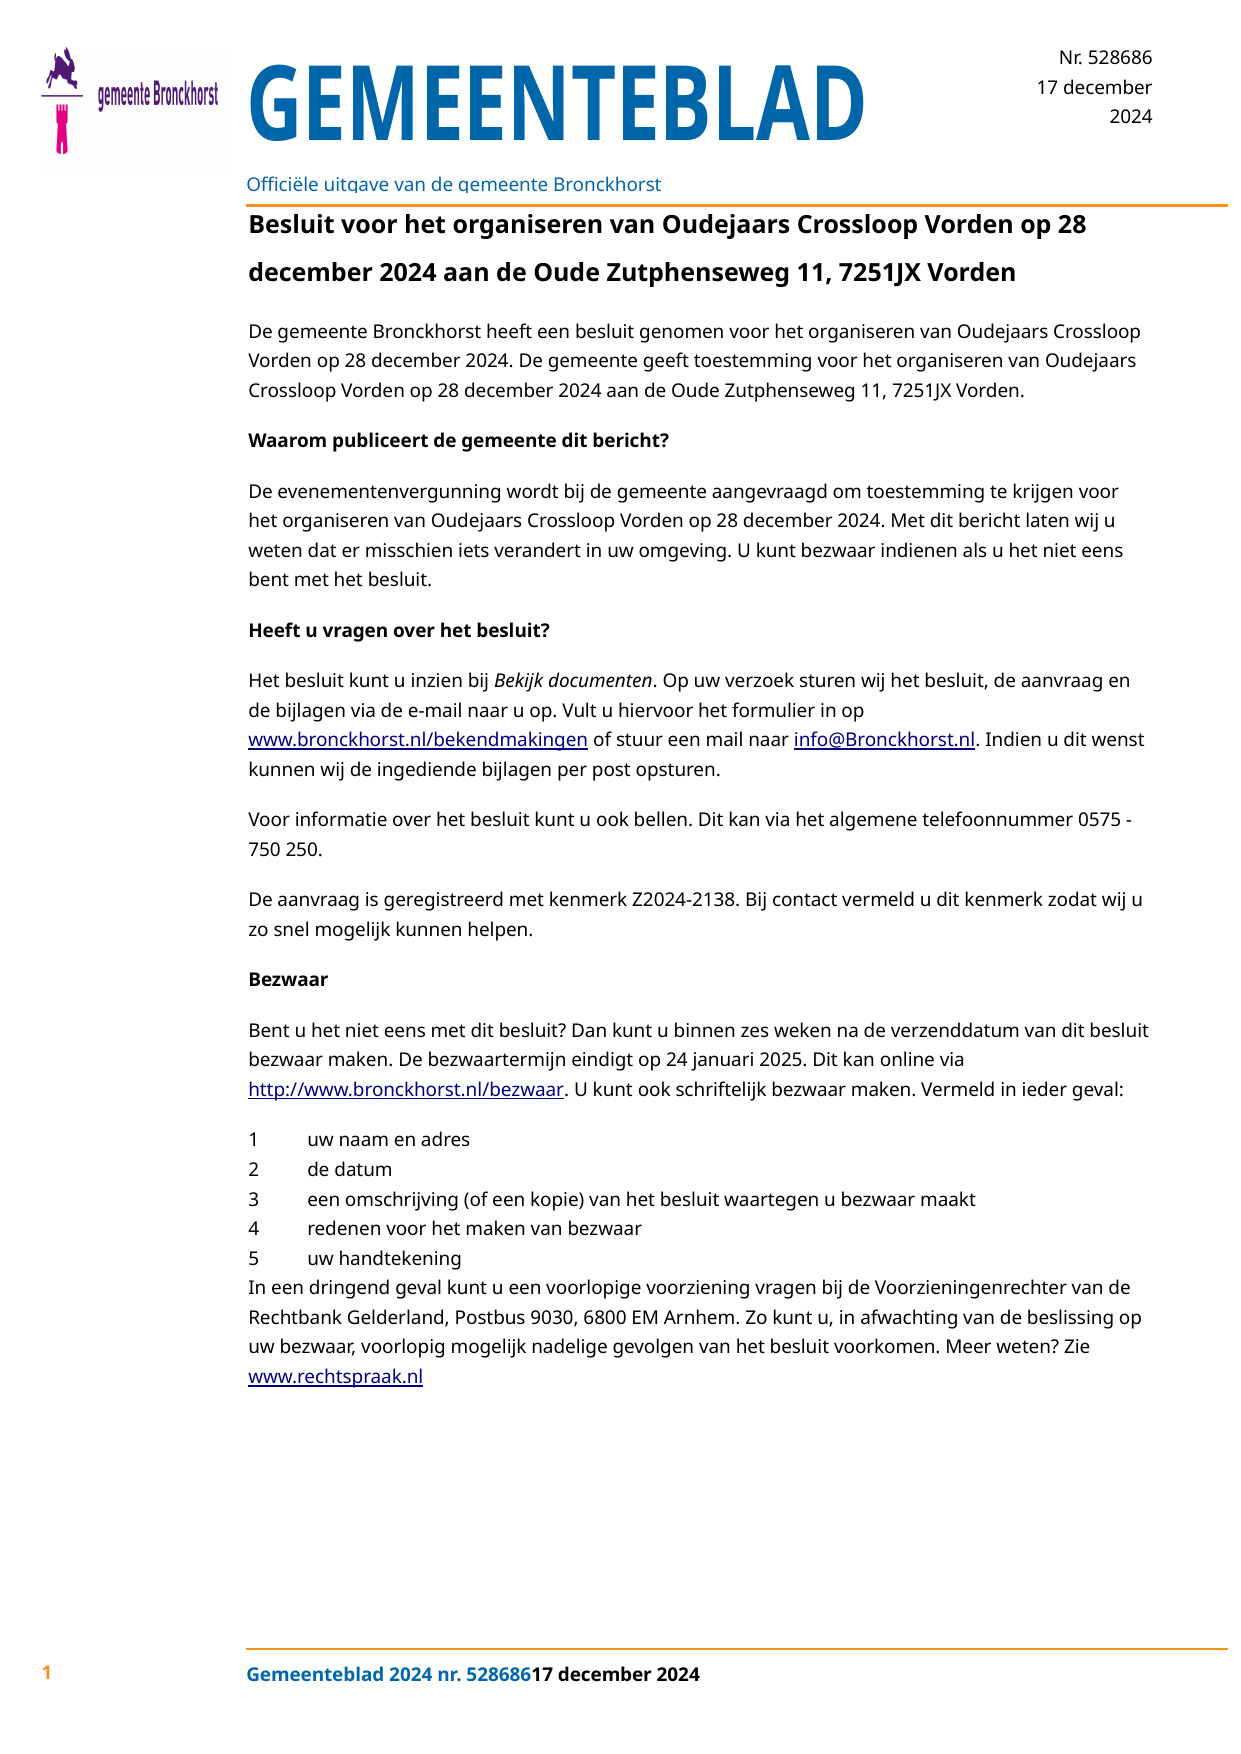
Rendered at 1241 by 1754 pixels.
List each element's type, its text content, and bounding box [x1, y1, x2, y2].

text De aanvraag is geregistreerd met kenmerk Z2024-2138. Bij contact vermeld u dit kenmerk zodat wij u zo snel mogelijk kunnen helpen. [248, 887, 1152, 942]
text De gemeente Bronckhorst heeft een besluit genomen voor het organiseren van Oudejaars Crossloop Vorden op 28 december 2024. De gemeente geeft toestemming voor het organiseren van Oudejaars Crossloop Vorden op 28 december 2024 aan de Oude Zutphenseweg 11, 7251JX Vorden. [248, 318, 1152, 403]
list de datum [248, 1156, 1152, 1182]
list een omschrijving (of een kopie) van het besluit waartegen u bezwaar maakt [248, 1186, 1152, 1212]
text Heeft u vragen over het besluit? [248, 617, 1152, 643]
text De evenementenvergunning wordt bij de gemeente aangevraagd om toestemming te krijgen voor het organiseren van Oudejaars Crossloop Vorden op 28 december 2024. Met dit bericht laten wij u weten dat er misschien iets verandert in uw omgeving. U kunt bezwaar indienen als u het niet eens bent met het besluit. [248, 478, 1152, 592]
text Waarom publiceert de gemeente dit bericht? [248, 427, 1152, 453]
text In een dringend geval kunt u een voorlopige voorziening vragen bij de Voorzieningenrechter van de Rechtbank Gelderland, Postbus 9030, 6800 EM Arnhem. Zo kunt u, in afwachting van de beslissing op uw bezwaar, voorlopig mogelijk nadelige gevolgen van het besluit voorkomen. Meer weten? Zie www.rechtspraak.nl [248, 1274, 1152, 1389]
picture [41, 47, 231, 172]
text Voor informatie over het besluit kunt u ook bellen. Dit kan via het algemene telefoonnummer 0575 - 750 250. [248, 807, 1152, 862]
list uw handtekening [248, 1245, 1152, 1271]
text Bezwaar [248, 967, 1152, 992]
list uw naam en adres [248, 1127, 1152, 1152]
text Het besluit kunt u inzien bij Bekijk documenten. Op uw verzoek sturen wij het besluit, de aanvraag en de bijlagen via de e-mail naar u op. Vult u hiervoor het formulier in op www.bronckhorst.nl/bekendmakingen of stuur een mail naar info@Bronckhorst.nl. Indien u dit wenst kunnen wij de ingediende bijlagen per post opsturen. [248, 667, 1152, 782]
list redenen voor het maken van bezwaar [248, 1215, 1152, 1241]
text Besluit voor het organiseren van Oudejaars Crossloop Vorden op 28 december 2024 aan de Oude Zutphenseweg 11, 7251JX Vorden [248, 207, 1152, 288]
text Bent u het niet eens met dit besluit? Dan kunt u binnen zes weken na de verzenddatum van dit besluit bezwaar maken. De bezwaartermijn eindigt op 24 januari 2025. Dit kan online via http://www.bronckhorst.nl/bezwaar. U kunt ook schriftelijk bezwaar maken. Vermeld in ieder geval: [248, 1017, 1152, 1102]
